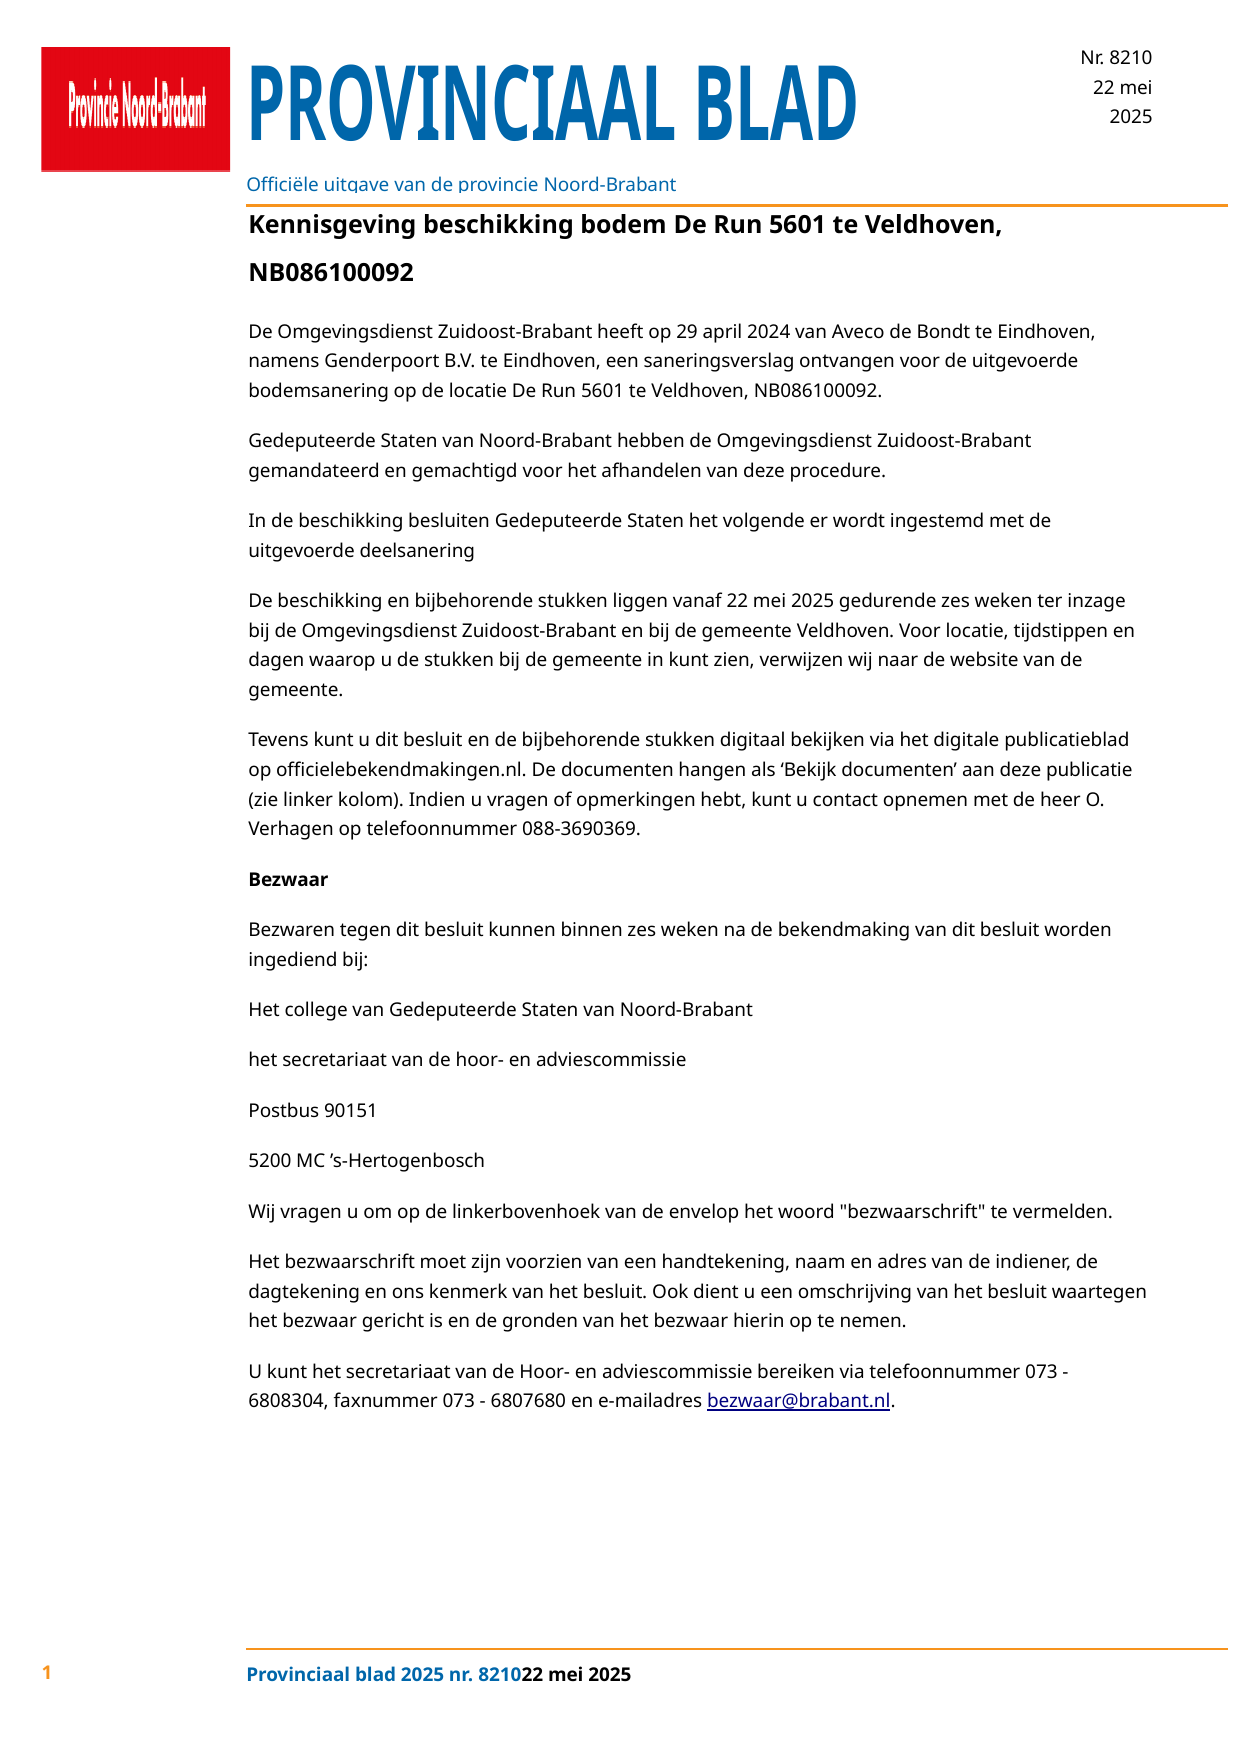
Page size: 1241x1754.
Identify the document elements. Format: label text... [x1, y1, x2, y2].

text Tevens kunt u dit besluit en de bijbehorende stukken digitaal bekijken via het digitale publicatieblad op officielebekendmakingen.nl. De documenten hangen als ‘Bekijk documenten’ aan deze publicatie (zie linker kolom). Indien u vragen of opmerkingen hebt, kunt u contact opnemen met de heer O. Verhagen op telefoonnummer 088-3690369. [248, 727, 1152, 841]
text De Omgevingsdienst Zuidoost-Brabant heeft op 29 april 2024 van Aveco de Bondt te Eindhoven, namens Genderpoort B.V. te Eindhoven, een saneringsverslag ontvangen voor de uitgevoerde bodemsanering op de locatie De Run 5601 te Veldhoven, NB086100092. [248, 318, 1152, 403]
text Gedeputeerde Staten van Noord-Brabant hebben de Omgevingsdienst Zuidoost-Brabant gemandateerd en gemachtigd voor het afhandelen van deze procedure. [248, 427, 1152, 483]
text Postbus 90151 [248, 1097, 1152, 1123]
text 5200 MC ’s-Hertogenbosch [248, 1147, 1152, 1173]
text Bezwaren tegen dit besluit kunnen binnen zes weken na de bekendmaking van dit besluit worden ingediend bij: [248, 916, 1152, 972]
picture [41, 47, 231, 172]
text Kennisgeving beschikking bodem De Run 5601 te Veldhoven, NB086100092 [248, 207, 1152, 288]
text Wij vragen u om op de linkerbovenhoek van de envelop het woord "bezwaarschrift" te vermelden. [248, 1198, 1152, 1224]
text U kunt het secretariaat van de Hoor- en adviescommissie bereiken via telefoonnummer 073 - 6808304, faxnummer 073 - 6807680 en e-mailadres bezwaar@brabant.nl. [248, 1358, 1152, 1413]
text Bezwaar [248, 866, 1152, 892]
text Het bezwaarschrift moet zijn voorzien van een handtekening, naam en adres van de indiener, de dagtekening en ons kenmerk van het besluit. Ook dient u een omschrijving van het besluit waartegen het bezwaar gericht is en de gronden van het bezwaar hierin op te nemen. [248, 1248, 1152, 1333]
text De beschikking en bijbehorende stukken liggen vanaf 22 mei 2025 gedurende zes weken ter inzage bij de Omgevingsdienst Zuidoost-Brabant en bij de gemeente Veldhoven. Voor locatie, tijdstippen en dagen waarop u de stukken bij de gemeente in kunt zien, verwijzen wij naar de website van de gemeente. [248, 587, 1152, 702]
text In de beschikking besluiten Gedeputeerde Staten het volgende er wordt ingestemd met de uitgevoerde deelsanering [248, 507, 1152, 563]
text het secretariaat van de hoor- en adviescommissie [248, 1047, 1152, 1072]
text Het college van Gedeputeerde Staten van Noord-Brabant [248, 996, 1152, 1022]
